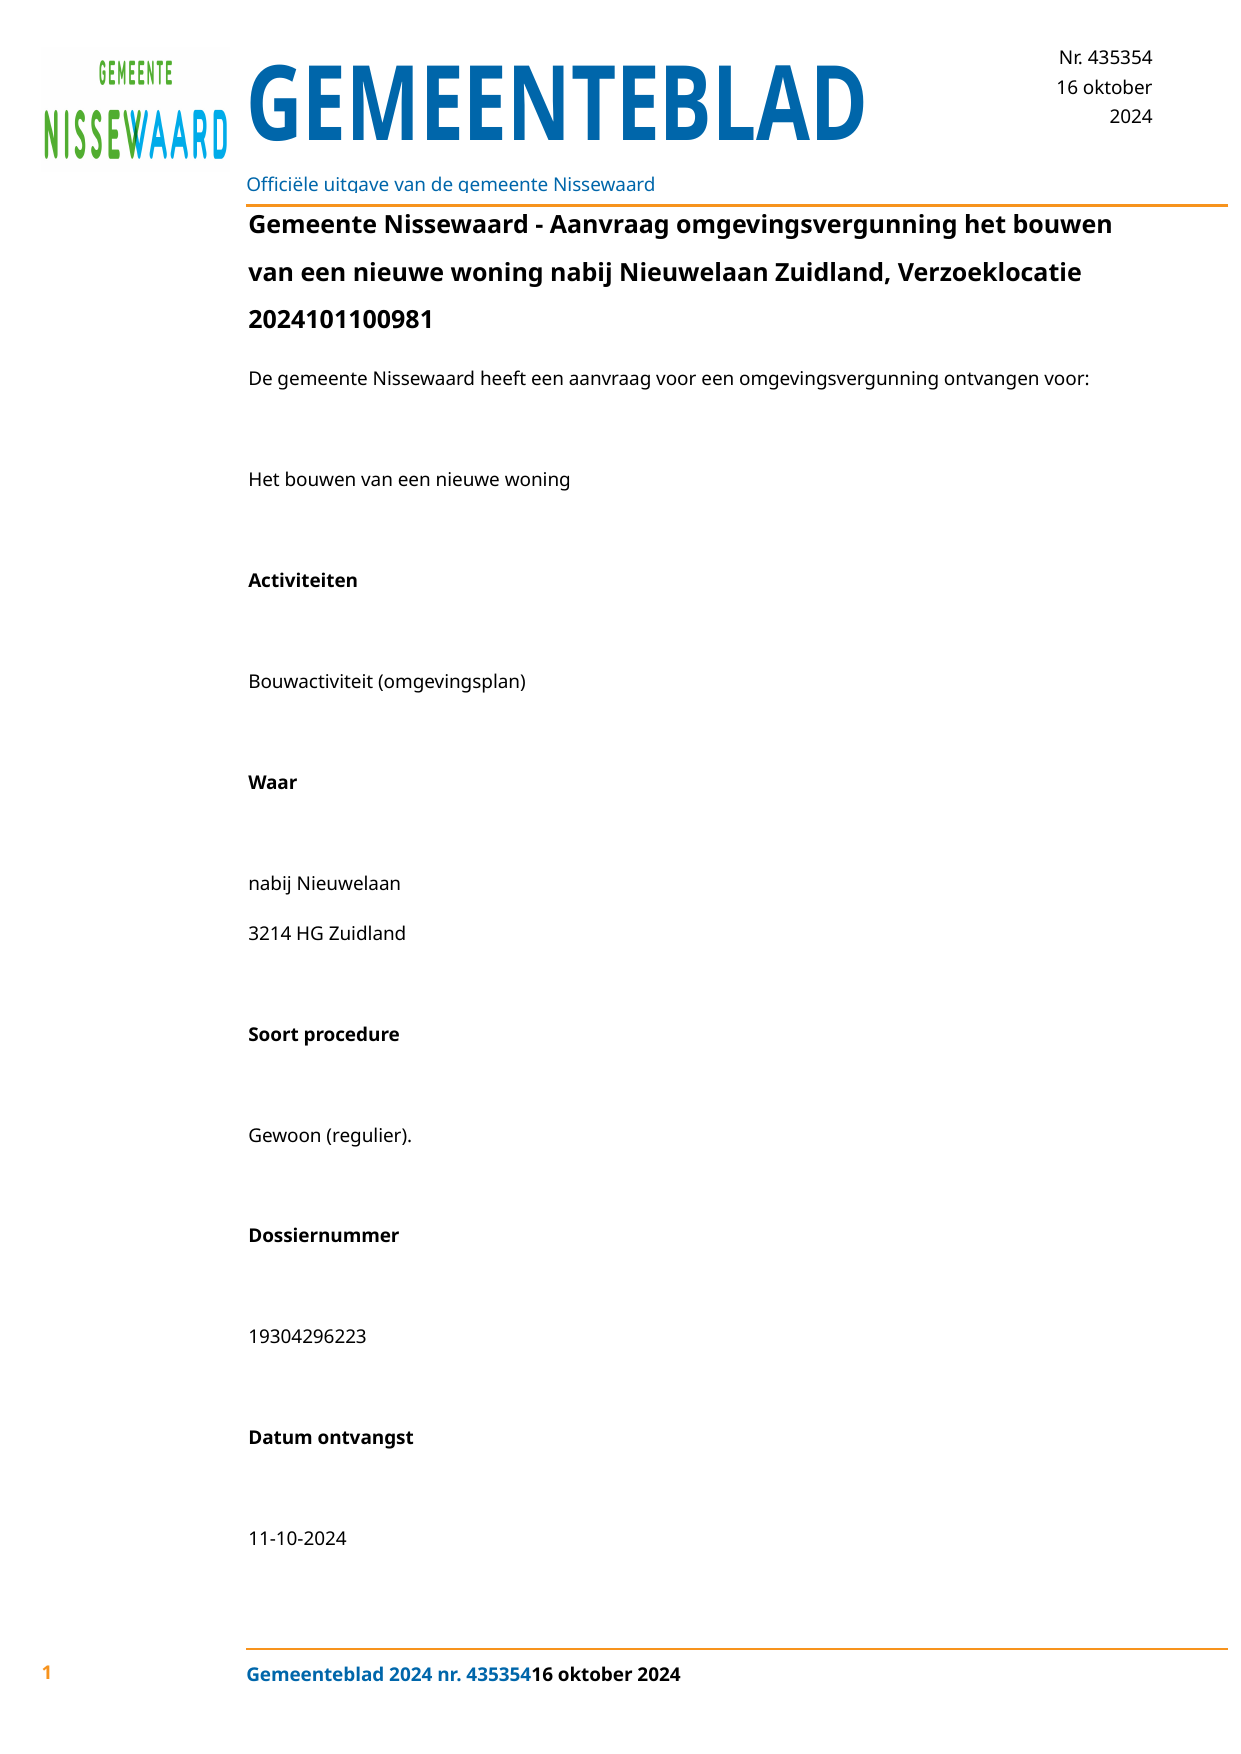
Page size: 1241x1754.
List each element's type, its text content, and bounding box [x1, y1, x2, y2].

text Soort procedure [248, 1021, 1152, 1047]
text De gemeente Nissewaard heeft een aanvraag voor een omgevingsvergunning ontvangen voor: [248, 366, 1152, 391]
text Het bouwen van een nieuwe woning [248, 466, 1152, 492]
text 19304296223 [248, 1323, 1152, 1349]
picture [41, 47, 231, 172]
text Gewoon (regulier). [248, 1122, 1152, 1147]
text nabij Nieuwelaan [248, 870, 1152, 895]
text 3214 HG Zuidland [248, 920, 1152, 946]
text Gemeente Nissewaard - Aanvraag omgevingsvergunning het bouwen van een nieuwe woning nabij Nieuwelaan Zuidland, Verzoeklocatie 2024101100981 [248, 207, 1152, 336]
text Waar [248, 769, 1152, 794]
text Activiteiten [248, 567, 1152, 593]
text Dossiernummer [248, 1223, 1152, 1248]
text Bouwactiviteit (omgevingsplan) [248, 668, 1152, 694]
text Datum ontvangst [248, 1424, 1152, 1450]
text 11-10-2024 [248, 1525, 1152, 1551]
